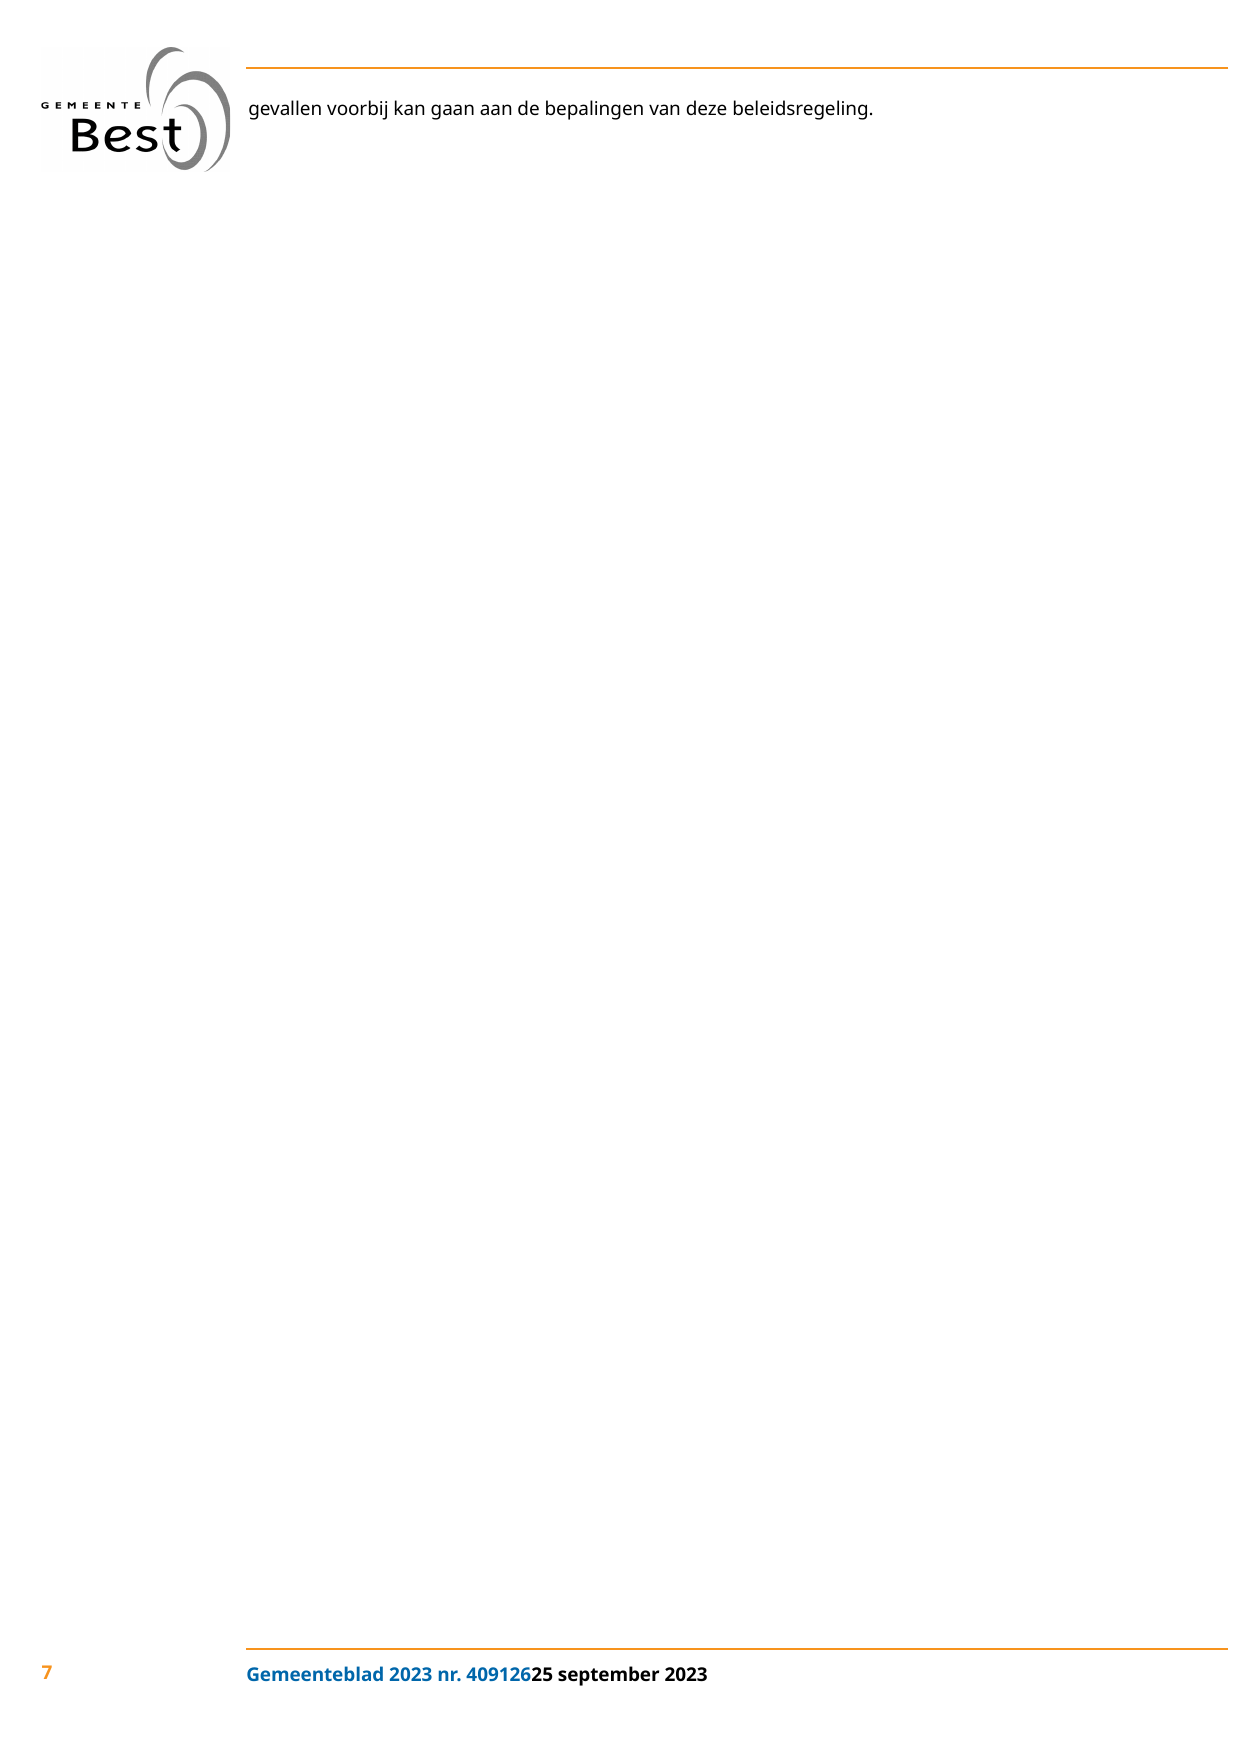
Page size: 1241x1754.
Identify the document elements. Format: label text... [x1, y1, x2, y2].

text gevallen voorbij kan gaan aan de bepalingen van deze beleidsregeling. [248, 95, 1152, 121]
picture [41, 47, 231, 172]
